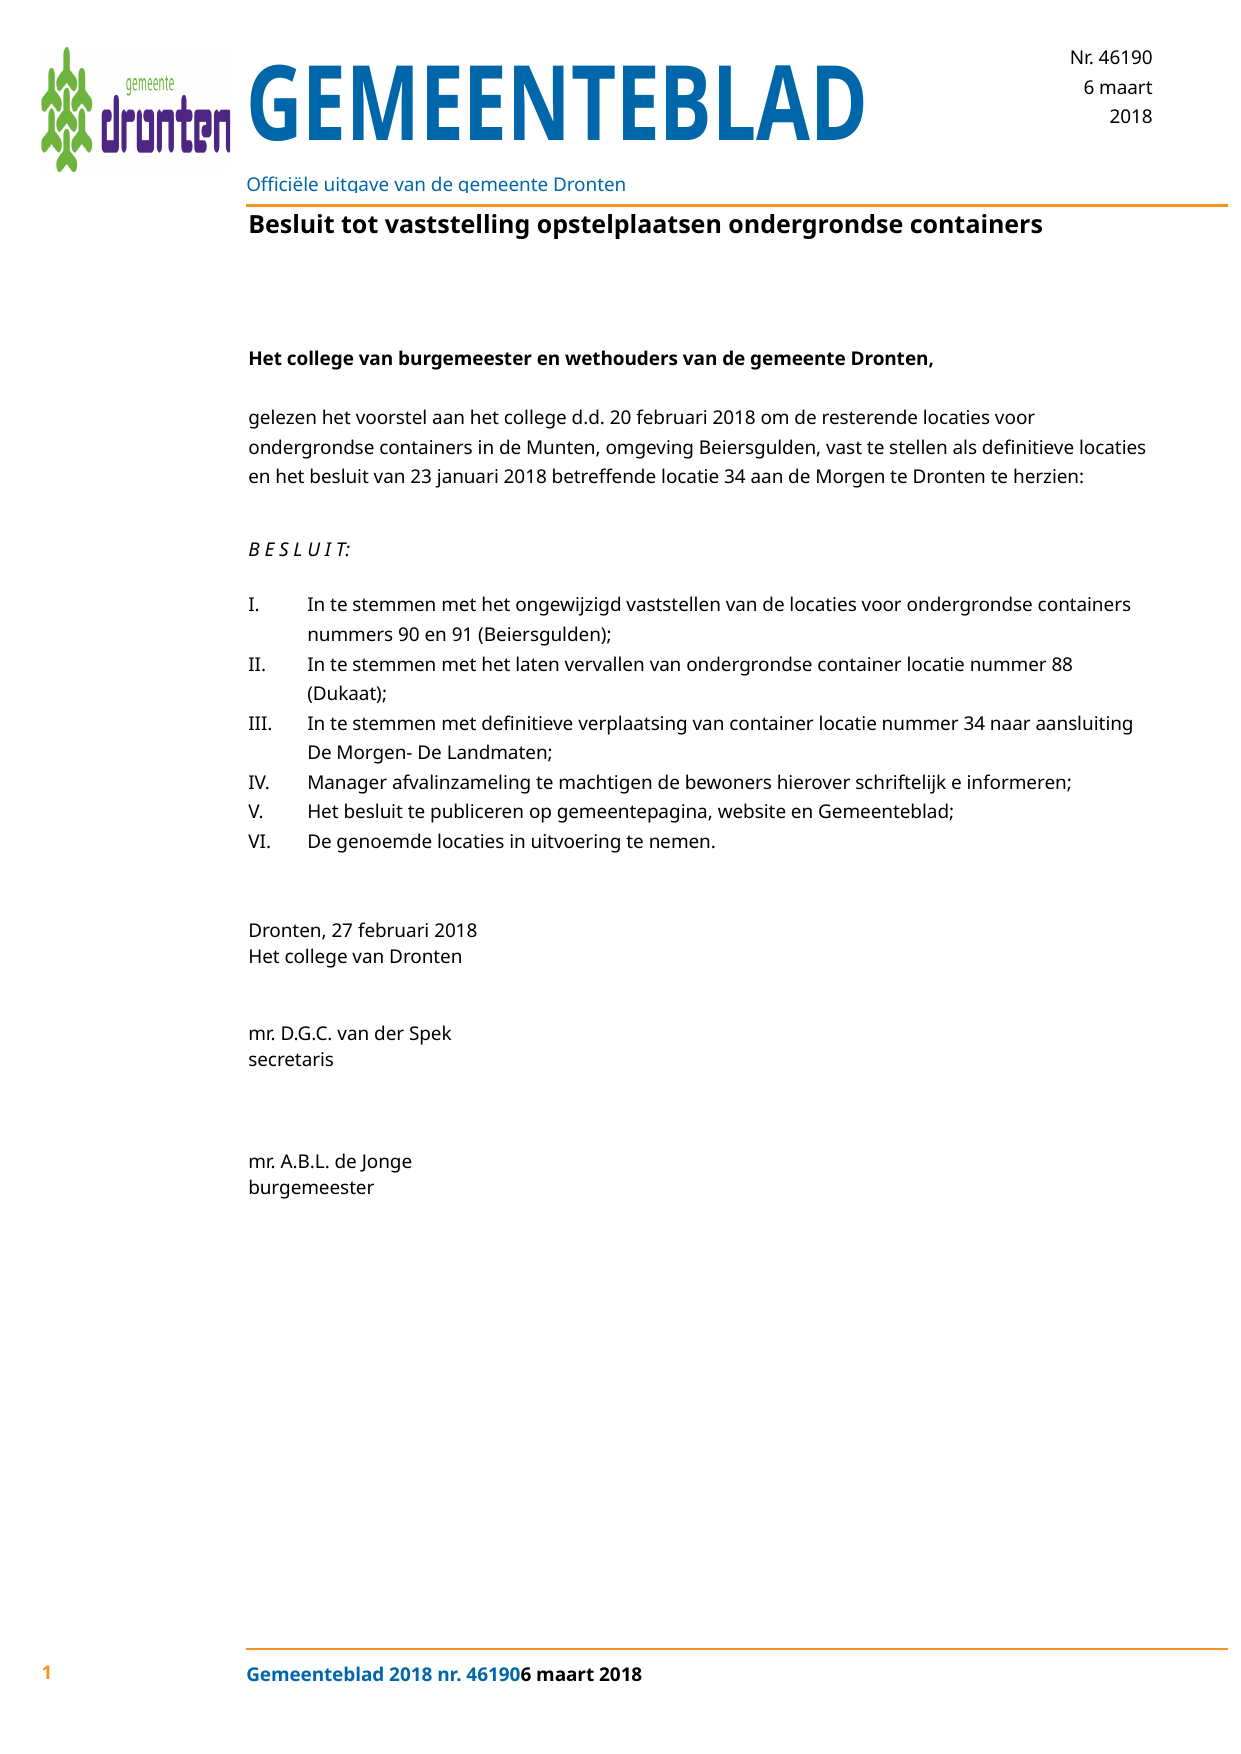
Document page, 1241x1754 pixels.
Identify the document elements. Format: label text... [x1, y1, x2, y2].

text Het college van burgemeester en wethouders van de gemeente Dronten, [248, 345, 1152, 371]
text secretaris [248, 1046, 1152, 1071]
list Het besluit te publiceren op gemeentepagina, website en Gemeenteblad; [248, 799, 1152, 824]
text mr. D.G.C. van der Spek [248, 1020, 1152, 1046]
text Besluit tot vaststelling opstelplaatsen ondergrondse containers [248, 207, 1152, 241]
text Dronten, 27 februari 2018 [248, 917, 1152, 943]
list In te stemmen met definitieve verplaatsing van container locatie nummer 34 naar aansluiting De Morgen- De Landmaten; [248, 710, 1152, 765]
list De genoemde locaties in uitvoering te nemen. [248, 828, 1152, 854]
list Manager afvalinzameling te machtigen de bewoners hierover schriftelijk e informeren; [248, 769, 1152, 795]
picture [41, 47, 231, 172]
text Het college van Dronten [248, 943, 1152, 968]
text mr. A.B.L. de Jonge [248, 1149, 1152, 1174]
list In te stemmen met het laten vervallen van ondergrondse container locatie nummer 88 (Dukaat); [248, 651, 1152, 706]
text burgemeester [248, 1174, 1152, 1200]
text B E S L U I T: [248, 536, 1152, 562]
list In te stemmen met het ongewijzigd vaststellen van de locaties voor ondergrondse containers nummers 90 en 91 (Beiersgulden); [248, 592, 1152, 647]
text gelezen het voorstel aan het college d.d. 20 februari 2018 om de resterende locaties voor ondergrondse containers in de Munten, omgeving Beiersgulden, vast te stellen als definitieve locaties en het besluit van 23 januari 2018 betreffende locatie 34 aan de Morgen te Dronten te herzien: [248, 404, 1152, 489]
